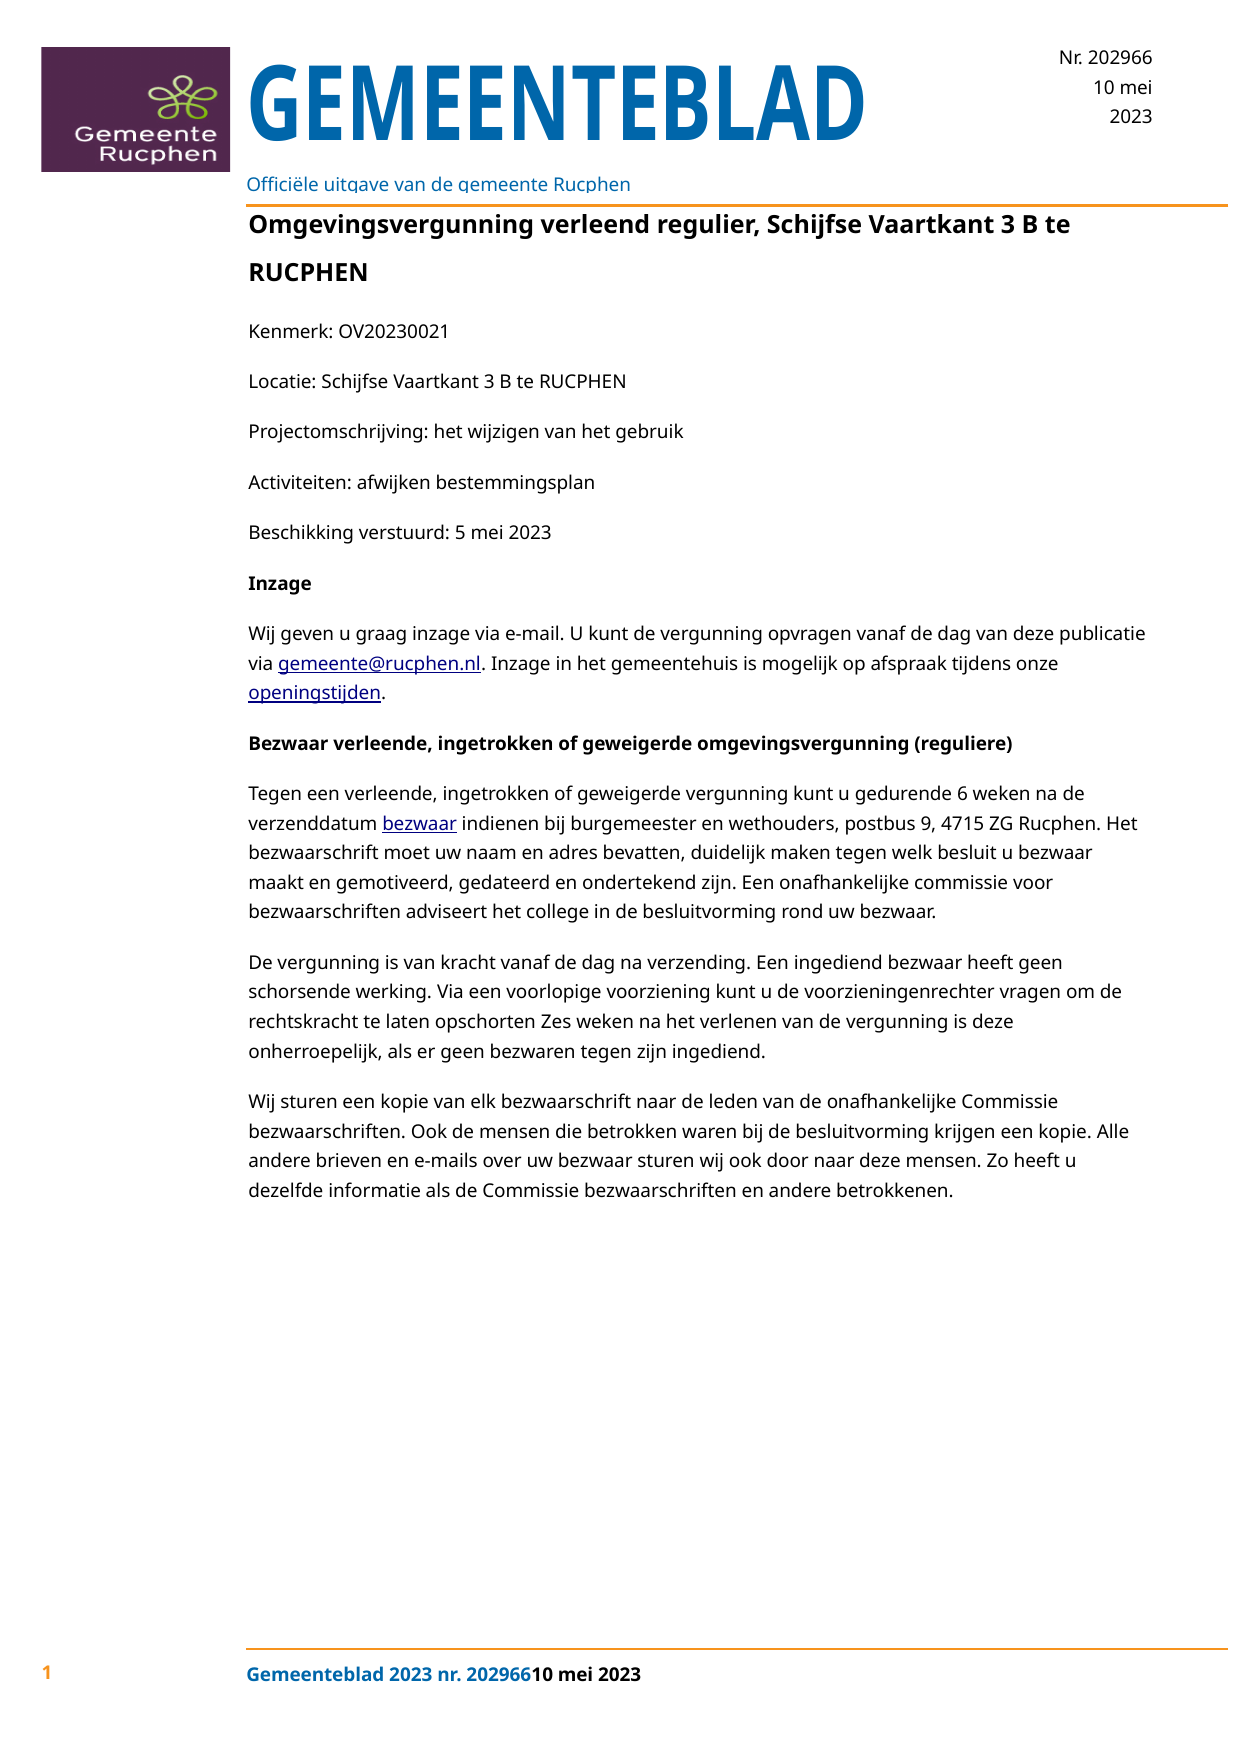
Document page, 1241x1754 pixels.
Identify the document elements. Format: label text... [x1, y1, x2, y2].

text Locatie: Schijfse Vaartkant 3 B te RUCPHEN [248, 368, 1152, 394]
text Bezwaar verleende, ingetrokken of geweigerde omgevingsvergunning (reguliere) [248, 730, 1152, 756]
text Projectomschrijving: het wijzigen van het gebruik [248, 419, 1152, 444]
text De vergunning is van kracht vanaf de dag na verzending. Een ingediend bezwaar heeft geen schorsende werking. Via een voorlopige voorziening kunt u de voorzieningenrechter vragen om de rechtskracht te laten opschorten Zes weken na het verlenen van de vergunning is deze onherroepelijk, als er geen bezwaren tegen zijn ingediend. [248, 949, 1152, 1064]
text Wij geven u graag inzage via e-mail. U kunt de vergunning opvragen vanaf de dag van deze publicatie via gemeente@rucphen.nl. Inzage in het gemeentehuis is mogelijk op afspraak tijdens onze openingstijden. [248, 620, 1152, 705]
text Kenmerk: OV20230021 [248, 318, 1152, 344]
text Activiteiten: afwijken bestemmingsplan [248, 469, 1152, 495]
text Wij sturen een kopie van elk bezwaarschrift naar de leden van de onafhankelijke Commissie bezwaarschriften. Ook de mensen die betrokken waren bij de besluitvorming krijgen een kopie. Alle andere brieven en e-mails over uw bezwaar sturen wij ook door naar deze mensen. Zo heeft u dezelfde informatie als de Commissie bezwaarschriften en andere betrokkenen. [248, 1088, 1152, 1203]
picture [41, 47, 231, 172]
text Inzage [248, 570, 1152, 596]
text Omgevingsvergunning verleend regulier, Schijfse Vaartkant 3 B te RUCPHEN [248, 207, 1152, 288]
text Beschikking verstuurd: 5 mei 2023 [248, 519, 1152, 545]
text Tegen een verleende, ingetrokken of geweigerde vergunning kunt u gedurende 6 weken na de verzenddatum bezwaar indienen bij burgemeester en wethouders, postbus 9, 4715 ZG Rucphen. Het bezwaarschrift moet uw naam en adres bevatten, duidelijk maken tegen welk besluit u bezwaar maakt en gemotiveerd, gedateerd en ondertekend zijn. Een onafhankelijke commissie voor bezwaarschriften adviseert het college in de besluitvorming rond uw bezwaar. [248, 780, 1152, 924]
